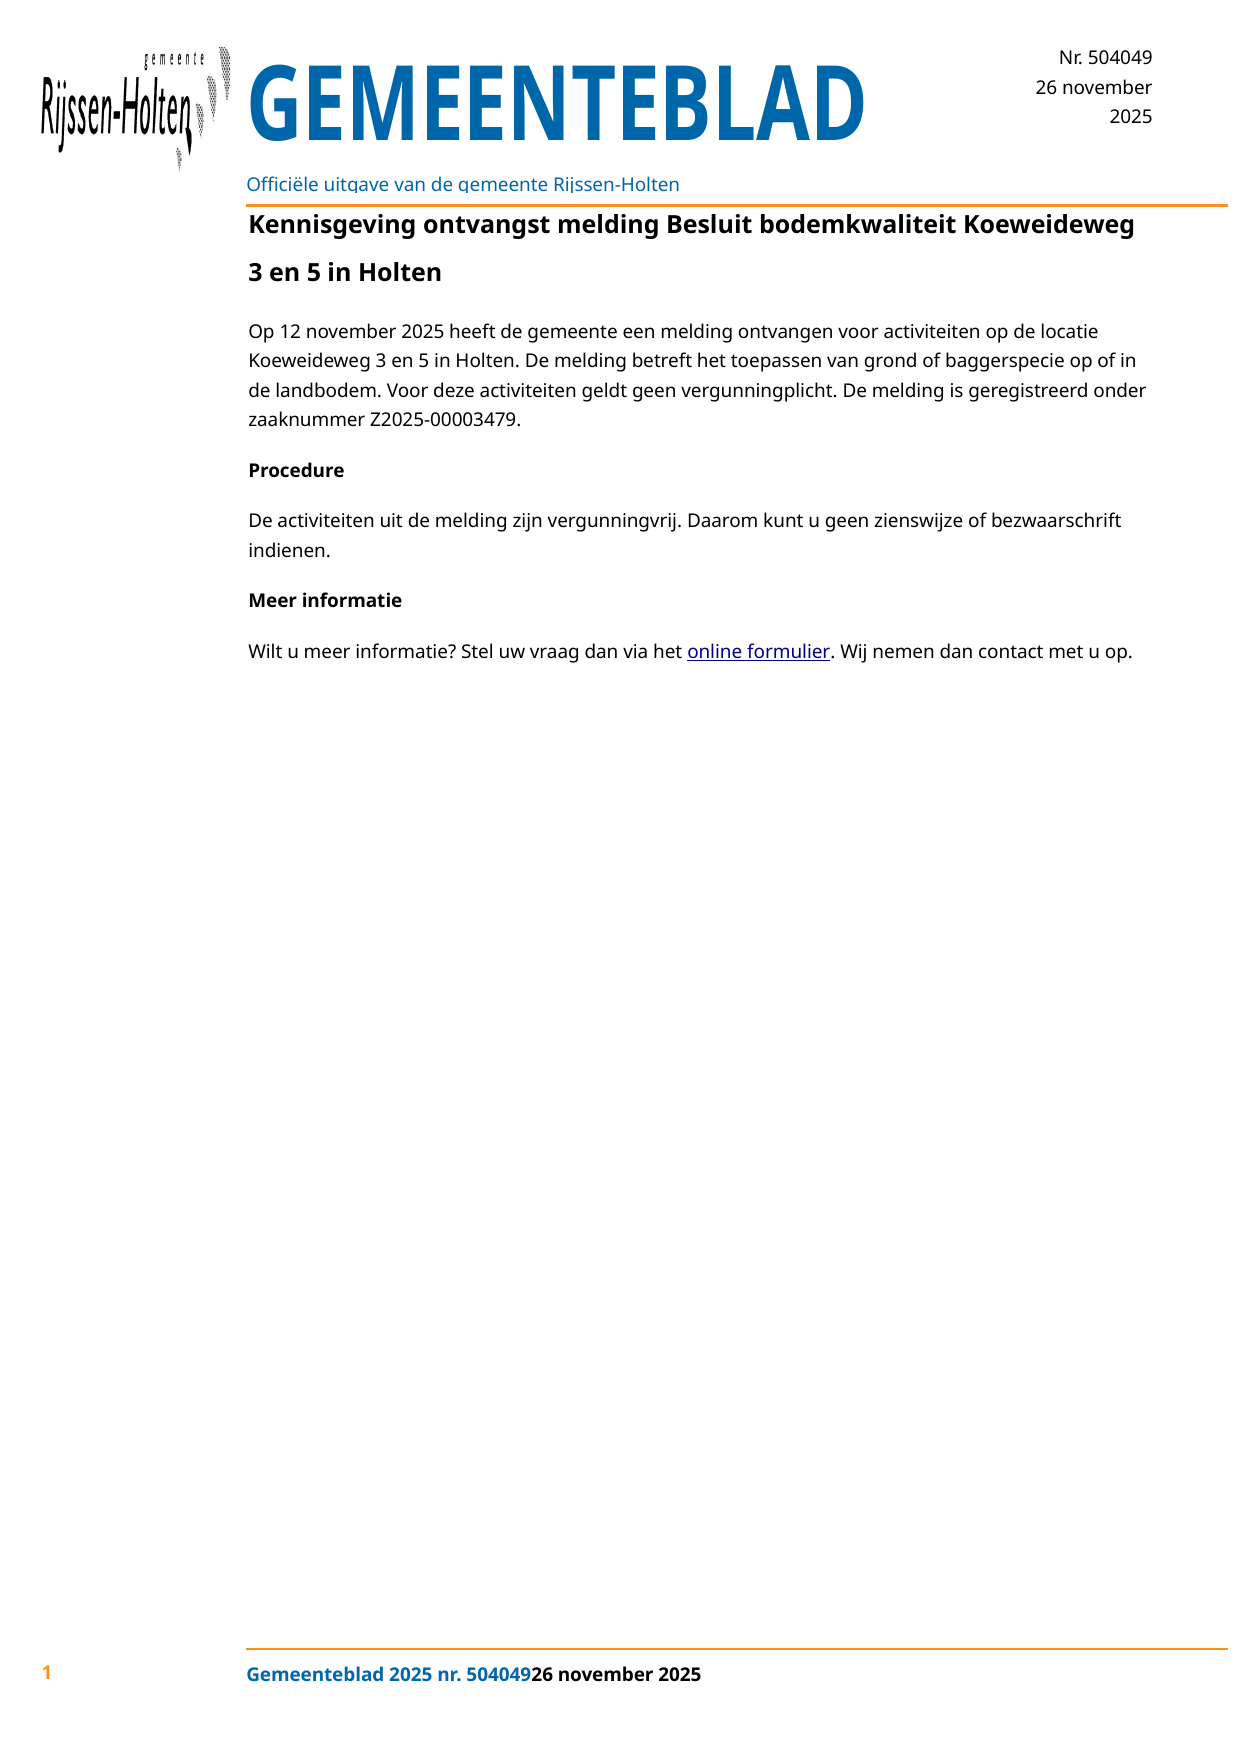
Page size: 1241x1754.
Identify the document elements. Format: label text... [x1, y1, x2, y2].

picture [41, 47, 231, 172]
text Procedure [248, 457, 1152, 483]
text Wilt u meer informatie? Stel uw vraag dan via het online formulier. Wij nemen dan contact met u op. [248, 638, 1152, 664]
text Kennisgeving ontvangst melding Besluit bodemkwaliteit Koeweideweg 3 en 5 in Holten [248, 207, 1152, 288]
text De activiteiten uit de melding zijn vergunningvrij. Daarom kunt u geen zienswijze of bezwaarschrift indienen. [248, 507, 1152, 563]
text Op 12 november 2025 heeft de gemeente een melding ontvangen voor activiteiten op de locatie Koeweideweg 3 en 5 in Holten. De melding betreft het toepassen van grond of baggerspecie op of in de landbodem. Voor deze activiteiten geldt geen vergunningplicht. De melding is geregistreerd onder zaaknummer Z2025-00003479. [248, 318, 1152, 432]
text Meer informatie [248, 587, 1152, 613]
